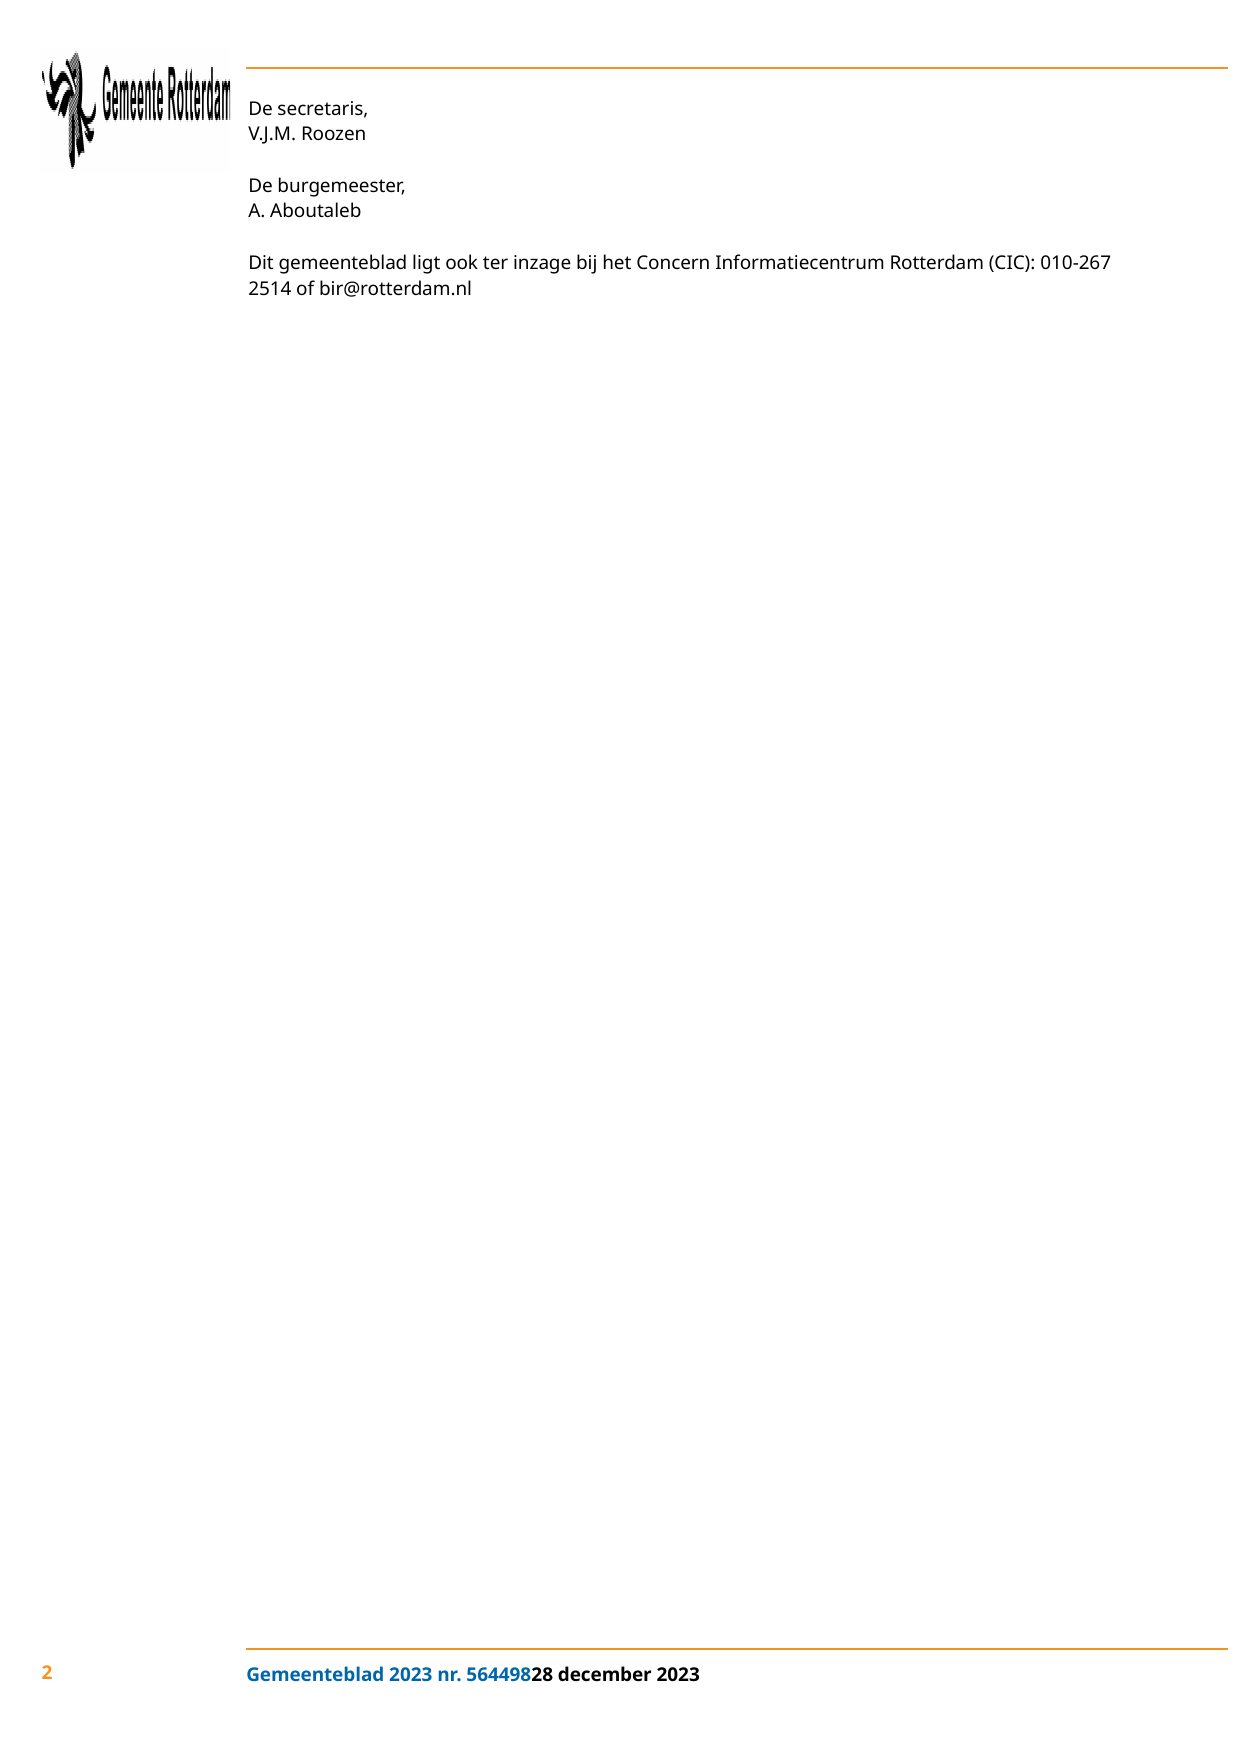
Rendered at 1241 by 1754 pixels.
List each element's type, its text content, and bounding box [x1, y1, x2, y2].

text V.J.M. Roozen [248, 121, 1152, 146]
text A. Aboutaleb [248, 198, 1152, 223]
picture [41, 47, 231, 172]
text Dit gemeenteblad ligt ook ter inzage bij het Concern Informatiecentrum Rotterdam (CIC): 010-267 2514 of bir@rotterdam.nl [248, 249, 1152, 301]
text De burgemeester, [248, 172, 1152, 198]
text De secretaris, [248, 95, 1152, 121]
